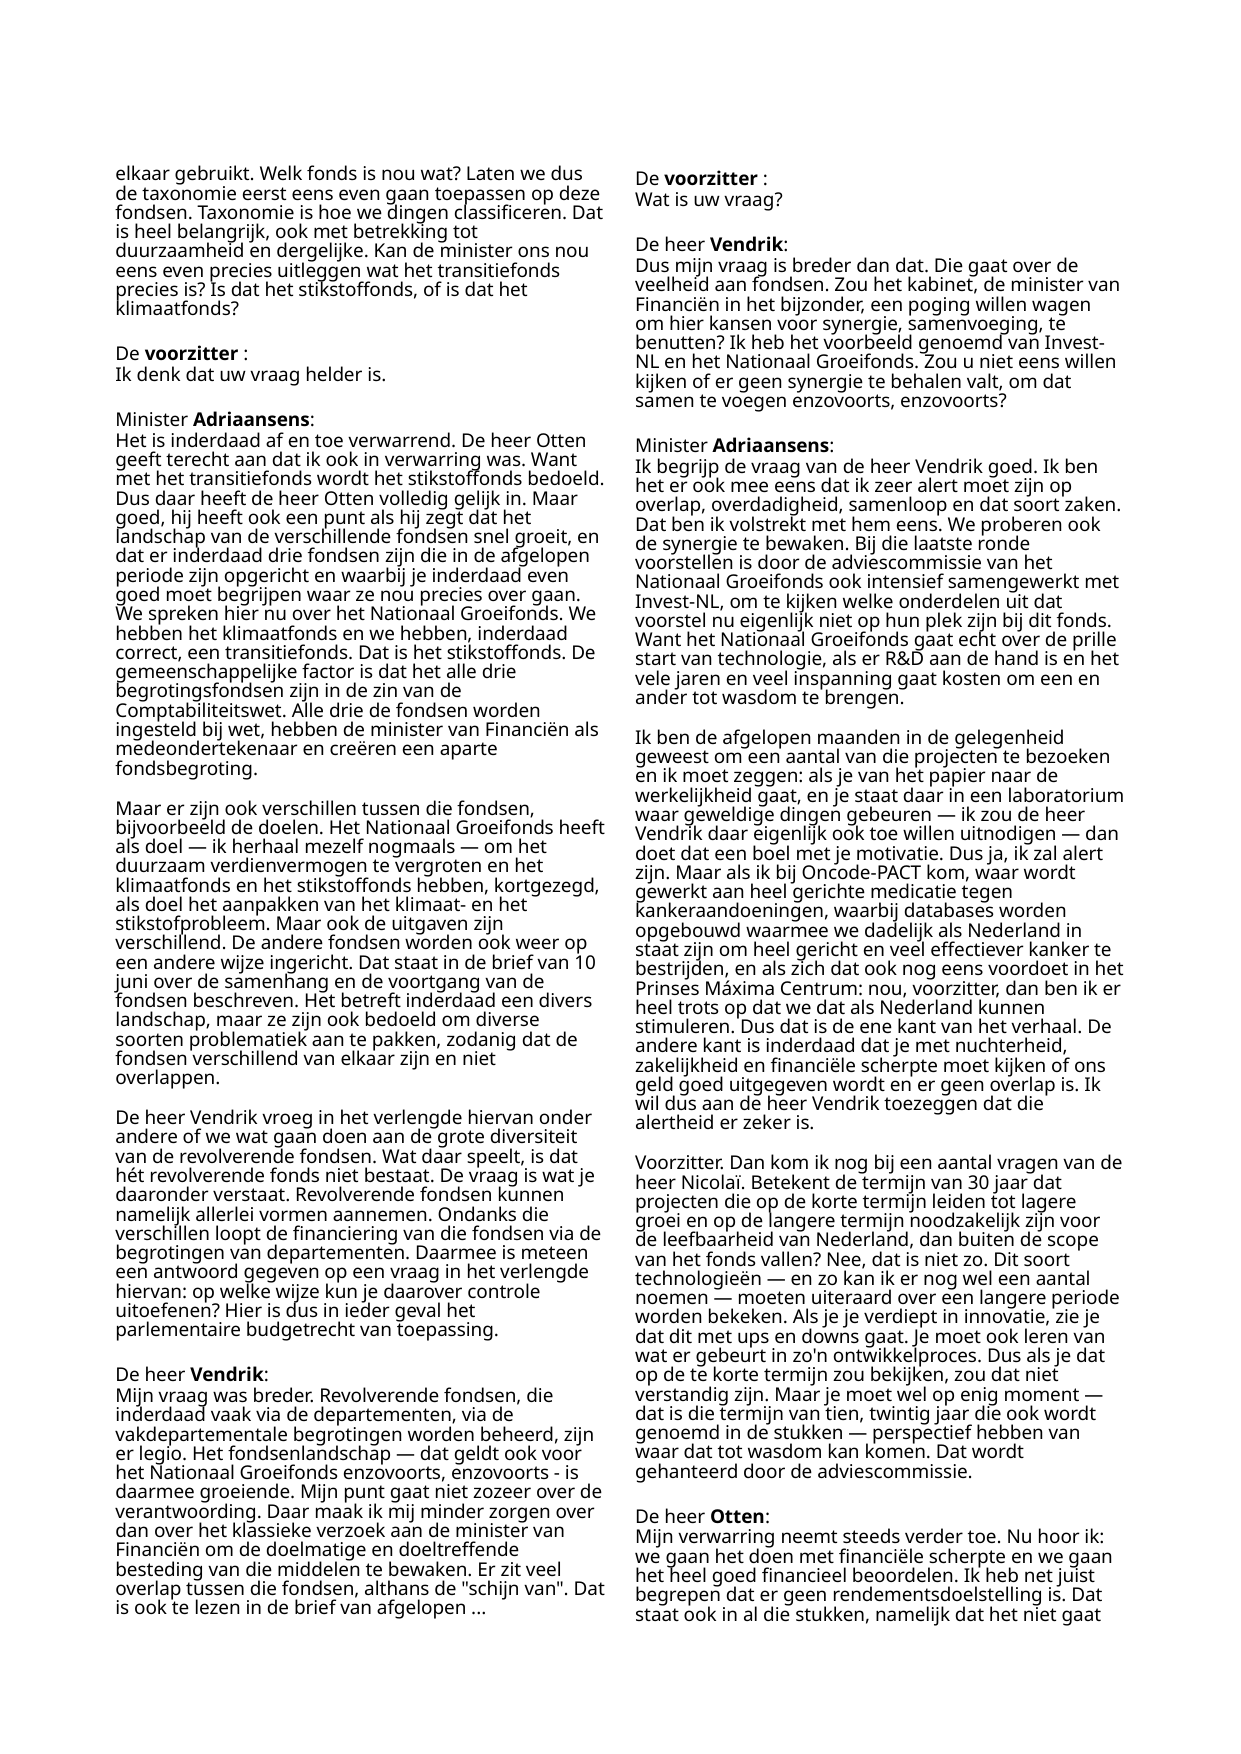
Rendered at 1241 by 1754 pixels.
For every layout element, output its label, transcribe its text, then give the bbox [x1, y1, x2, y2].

text Minister Adriaansens: [635, 432, 1125, 458]
text Ik ben de afgelopen maanden in de gelegenheid geweest om een aantal van die projecten te bezoeken en ik moet zeggen: als je van het papier naar de werkelijkheid gaat, en je staat daar in een laboratorium waar geweldige dingen gebeuren — ik zou de heer Vendrik daar eigenlijk ook toe willen uitnodigen — dan doet dat een boel met je motivatie. Dus ja, ik zal alert zijn. Maar als ik bij Oncode-PACT kom, waar wordt gewerkt aan heel gerichte medicatie tegen kankeraandoeningen, waarbij databases worden opgebouwd waarmee we dadelijk als Nederland in staat zijn om heel gericht en veel effectiever kanker te bestrijden, en als zich dat ook nog eens voordoet in het Prinses Máxima Centrum: nou, voorzitter, dan ben ik er heel trots op dat we dat als Nederland kunnen stimuleren. Dus dat is de ene kant van het verhaal. De andere kant is inderdaad dat je met nuchterheid, zakelijkheid en financiële scherpte moet kijken of ons geld goed uitgegeven wordt en er geen overlap is. Ik wil dus aan de heer Vendrik toezeggen dat die alertheid er zeker is. [635, 729, 1125, 1134]
text De voorzitter : [635, 165, 1125, 191]
text De heer Vendrik: [635, 231, 1125, 257]
text De heer Vendrik: [115, 1361, 605, 1387]
text elkaar gebruikt. Welk fonds is nou wat? Laten we dus de taxonomie eerst eens even gaan toepassen op deze fondsen. Taxonomie is hoe we dingen classificeren. Dat is heel belangrijk, ook met betrekking tot duurzaamheid en dergelijke. Kan de minister ons nou eens even precies uitleggen wat het transitiefonds precies is? Is dat het stikstoffonds, of is dat het klimaatfonds? [115, 165, 605, 319]
text De heer Vendrik vroeg in het verlengde hiervan onder andere of we wat gaan doen aan de grote diversiteit van de revolverende fondsen. Wat daar speelt, is dat hét revolverende fonds niet bestaat. De vraag is wat je daaronder verstaat. Revolverende fondsen kunnen namelijk allerlei vormen aannemen. Ondanks die verschillen loopt de financiering van die fondsen via de begrotingen van departementen. Daarmee is meteen een antwoord gegeven op een vraag in het verlengde hiervan: op welke wijze kun je daarover controle uitoefenen? Hier is dus in ieder geval het parlementaire budgetrecht van toepassing. [115, 1109, 605, 1341]
text Ik begrijp de vraag van de heer Vendrik goed. Ik ben het er ook mee eens dat ik zeer alert moet zijn op overlap, overdadigheid, samenloop en dat soort zaken. Dat ben ik volstrekt met hem eens. We proberen ook de synergie te bewaken. Bij die laatste ronde voorstellen is door de adviescommissie van het Nationaal Groeifonds ook intensief samengewerkt met Invest-NL, om te kijken welke onderdelen uit dat voorstel nu eigenlijk niet op hun plek zijn bij dit fonds. Want het Nationaal Groeifonds gaat echt over de prille start van technologie, als er R&D aan de hand is en het vele jaren en veel inspanning gaat kosten om een en ander tot wasdom te brengen. [635, 458, 1125, 708]
text Maar er zijn ook verschillen tussen die fondsen, bijvoorbeeld de doelen. Het Nationaal Groeifonds heeft als doel — ik herhaal mezelf nogmaals — om het duurzaam verdienvermogen te vergroten en het klimaatfonds en het stikstoffonds hebben, kortgezegd, als doel het aanpakken van het klimaat- en het stikstofprobleem. Maar ook de uitgaven zijn verschillend. De andere fondsen worden ook weer op een andere wijze ingericht. Dat staat in de brief van 10 juni over de samenhang en de voortgang van de fondsen beschreven. Het betreft inderdaad een divers landschap, maar ze zijn ook bedoeld om diverse soorten problematiek aan te pakken, zodanig dat de fondsen verschillend van elkaar zijn en niet overlappen. [115, 799, 605, 1088]
text Minister Adriaansens: [115, 406, 605, 432]
text Wat is uw vraag? [635, 191, 1125, 210]
text Dus mijn vraag is breder dan dat. Die gaat over de veelheid aan fondsen. Zou het kabinet, de minister van Financiën in het bijzonder, een poging willen wagen om hier kansen voor synergie, samenvoeging, te benutten? Ik heb het voorbeeld genoemd van Invest-NL en het Nationaal Groeifonds. Zou u niet eens willen kijken of er geen synergie te behalen valt, om dat samen te voegen enzovoorts, enzovoorts? [635, 257, 1125, 411]
text Mijn vraag was breder. Revolverende fondsen, die inderdaad vaak via de departementen, via de vakdepartementale begrotingen worden beheerd, zijn er legio. Het fondsenlandschap — dat geldt ook voor het Nationaal Groeifonds enzovoorts, enzovoorts - is daarmee groeiende. Mijn punt gaat niet zozeer over de verantwoording. Daar maak ik mij minder zorgen over dan over het klassieke verzoek aan de minister van Financiën om de doelmatige en doeltreffende besteding van die middelen te bewaken. Er zit veel overlap tussen die fondsen, althans de "schijn van". Dat is ook te lezen in de brief van afgelopen ... [115, 1387, 605, 1618]
text Het is inderdaad af en toe verwarrend. De heer Otten geeft terecht aan dat ik ook in verwarring was. Want met het transitiefonds wordt het stikstoffonds bedoeld. Dus daar heeft de heer Otten volledig gelijk in. Maar goed, hij heeft ook een punt als hij zegt dat het landschap van de verschillende fondsen snel groeit, en dat er inderdaad drie fondsen zijn die in de afgelopen periode zijn opgericht en waarbij je inderdaad even goed moet begrijpen waar ze nou precies over gaan. We spreken hier nu over het Nationaal Groeifonds. We hebben het klimaatfonds en we hebben, inderdaad correct, een transitiefonds. Dat is het stikstoffonds. De gemeenschappelijke factor is dat het alle drie begrotingsfondsen zijn in de zin van de Comptabiliteitswet. Alle drie de fondsen worden ingesteld bij wet, hebben de minister van Financiën als medeondertekenaar en creëren een aparte fondsbegroting. [115, 432, 605, 779]
text Voorzitter. Dan kom ik nog bij een aantal vragen van de heer Nicolaï. Betekent de termijn van 30 jaar dat projecten die op de korte termijn leiden tot lagere groei en op de langere termijn noodzakelijk zijn voor de leefbaarheid van Nederland, dan buiten de scope van het fonds vallen? Nee, dat is niet zo. Dit soort technologieën — en zo kan ik er nog wel een aantal noemen — moeten uiteraard over een langere periode worden bekeken. Als je je verdiept in innovatie, zie je dat dit met ups en downs gaat. Je moet ook leren van wat er gebeurt in zo'n ontwikkelproces. Dus als je dat op de te korte termijn zou bekijken, zou dat niet verstandig zijn. Maar je moet wel op enig moment — dat is die termijn van tien, twintig jaar die ook wordt genoemd in de stukken — perspectief hebben van waar dat tot wasdom kan komen. Dat wordt gehanteerd door de adviescommissie. [635, 1154, 1125, 1482]
text Ik denk dat uw vraag helder is. [115, 366, 605, 385]
text Mijn verwarring neemt steeds verder toe. Nu hoor ik: we gaan het doen met financiële scherpte en we gaan het heel goed financieel beoordelen. Ik heb net juist begrepen dat er geen rendementsdoelstelling is. Dat staat ook in al die stukken, namelijk dat het niet gaat [635, 1528, 1125, 1625]
text De voorzitter : [115, 340, 605, 366]
text De heer Otten: [635, 1503, 1125, 1528]
